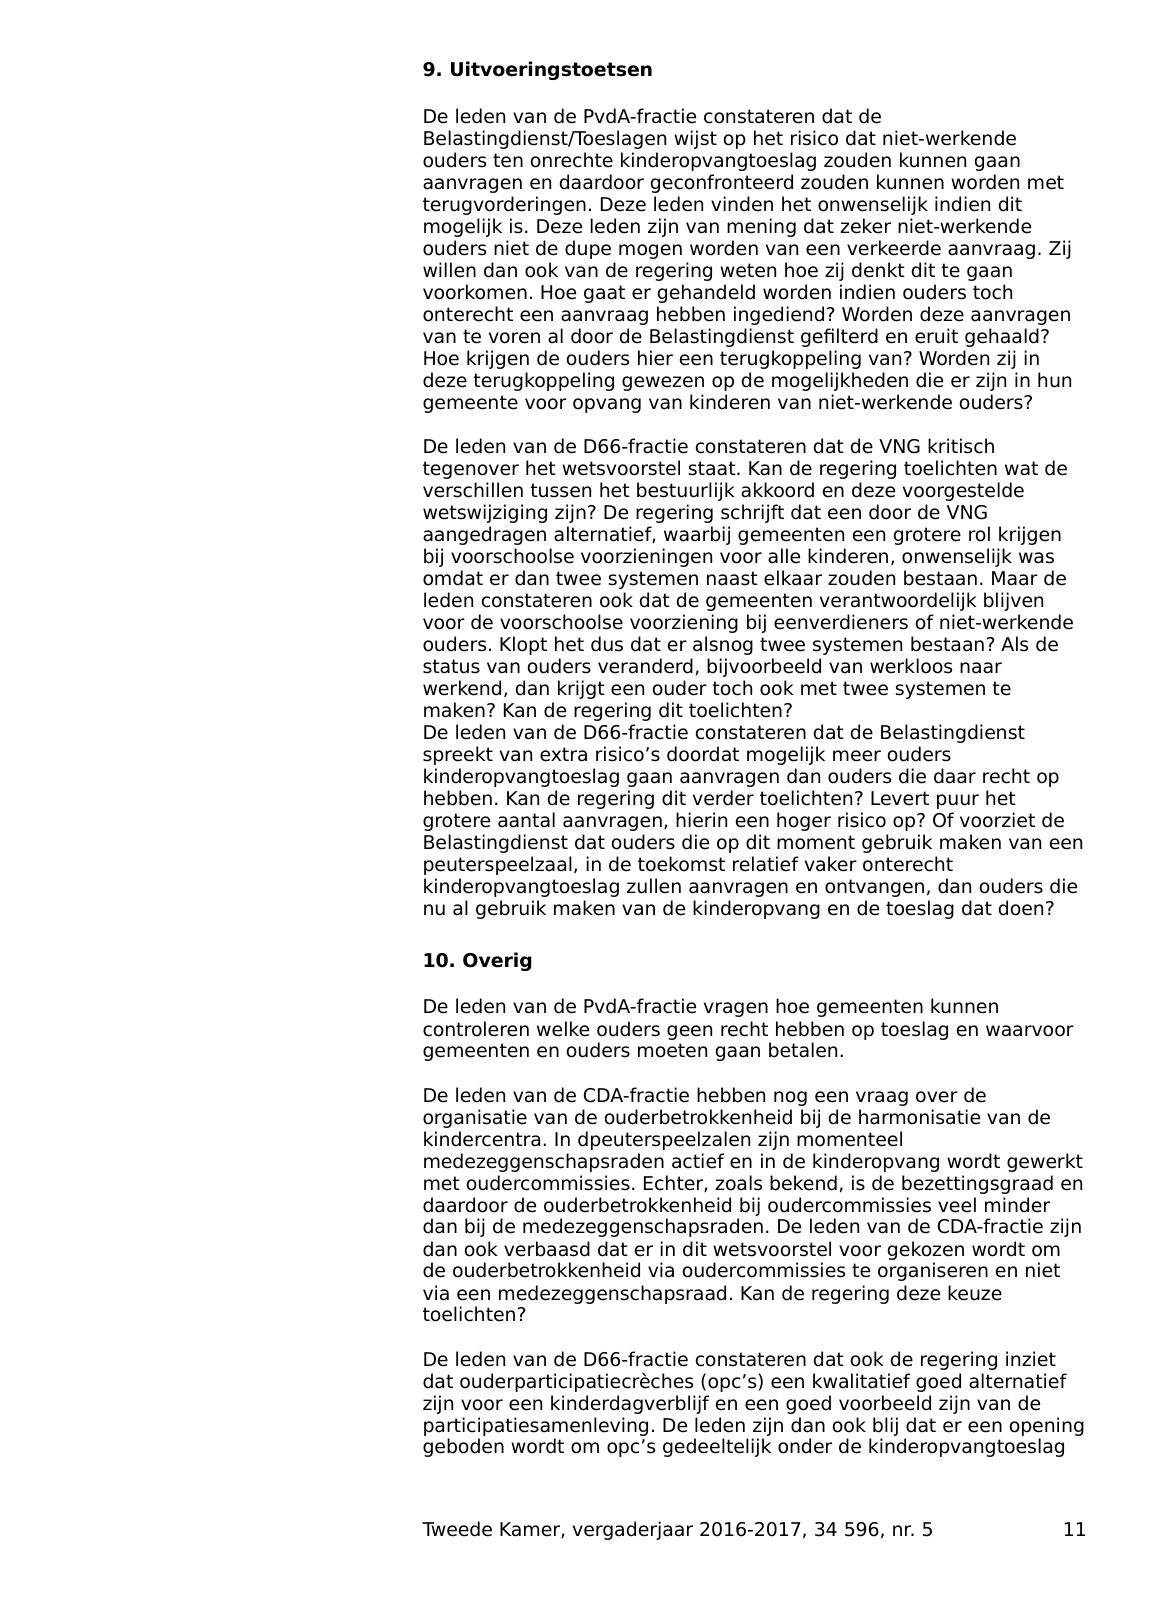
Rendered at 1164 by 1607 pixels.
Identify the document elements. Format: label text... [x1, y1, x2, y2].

text De leden van de CDA-fractie hebben nog een vraag over de organisatie van de ouderbetrokkenheid bij de harmonisatie van de kindercentra. In dpeuterspeelzalen zijn momenteel medezeggenschapsraden actief en in de kinderopvang wordt gewerkt met oudercommissies. Echter, zoals bekend, is de bezettingsgraad en daardoor de ouderbetrokkenheid bij oudercommissies veel minder dan bij de medezeggenschapsraden. De leden van de CDA-fractie zijn dan ook verbaasd dat er in dit wetsvoorstel voor gekozen wordt om de ouderbetrokkenheid via oudercommissies te organiseren en niet via een medezeggenschapsraad. Kan de regering deze keuze toelichten? [422, 1084, 1087, 1326]
text De leden van de PvdA-fractie vragen hoe gemeenten kunnen controleren welke ouders geen recht hebben op toeslag en waarvoor gemeenten en ouders moeten gaan betalen. [422, 996, 1087, 1062]
text De leden van de PvdA-fractie constateren dat de Belastingdienst/Toeslagen wijst op het risico dat niet-werkende ouders ten onrechte kinderopvangtoeslag zouden kunnen gaan aanvragen en daardoor geconfronteerd zouden kunnen worden met terugvorderingen. Deze leden vinden het onwenselijk indien dit mogelijk is. Deze leden zijn van mening dat zeker niet-werkende ouders niet de dupe mogen worden van een verkeerde aanvraag. Zij willen dan ook van de regering weten hoe zij denkt dit te gaan voorkomen. Hoe gaat er gehandeld worden indien ouders toch onterecht een aanvraag hebben ingediend? Worden deze aanvragen van te voren al door de Belastingdienst gefilterd en eruit gehaald? Hoe krijgen de ouders hier een terugkoppeling van? Worden zij in deze terugkoppeling gewezen op de mogelijkheden die er zijn in hun gemeente voor opvang van kinderen van niet-werkende ouders? [422, 106, 1087, 414]
text De leden van de D66-fractie constateren dat de Belastingdienst spreekt van extra risico’s doordat mogelijk meer ouders kinderopvangtoeslag gaan aanvragen dan ouders die daar recht op hebben. Kan de regering dit verder toelichten? Levert puur het grotere aantal aanvragen, hierin een hoger risico op? Of voorziet de Belastingdienst dat ouders die op dit moment gebruik maken van een peuterspeelzaal, in de toekomst relatief vaker onterecht kinderopvangtoeslag zullen aanvragen en ontvangen, dan ouders die nu al gebruik maken van de kinderopvang en de toeslag dat doen? [422, 722, 1087, 919]
text De leden van de D66-fractie constateren dat ook de regering inziet dat ouderparticipatiecrèches (opc’s) een kwalitatief goed alternatief zijn voor een kinderdagverblijf en een goed voorbeeld zijn van de participatiesamenleving. De leden zijn dan ook blij dat er een opening geboden wordt om opc’s gedeeltelijk onder de kinderopvangtoeslag [422, 1348, 1087, 1458]
text De leden van de D66-fractie constateren dat de VNG kritisch tegenover het wetsvoorstel staat. Kan de regering toelichten wat de verschillen tussen het bestuurlijk akkoord en deze voorgestelde wetswijziging zijn? De regering schrijft dat een door de VNG aangedragen alternatief, waarbij gemeenten een grotere rol krijgen bij voorschoolse voorzieningen voor alle kinderen, onwenselijk was omdat er dan twee systemen naast elkaar zouden bestaan. Maar de leden constateren ook dat de gemeenten verantwoordelijk blijven voor de voorschoolse voorziening bij eenverdieners of niet-werkende ouders. Klopt het dus dat er alsnog twee systemen bestaan? Als de status van ouders veranderd, bijvoorbeeld van werkloos naar werkend, dan krijgt een ouder toch ook met twee systemen te maken? Kan de regering dit toelichten? [422, 436, 1087, 722]
subtitle 9. Uitvoeringstoetsen [422, 59, 1087, 81]
subtitle 10. Overig [422, 949, 1087, 971]
